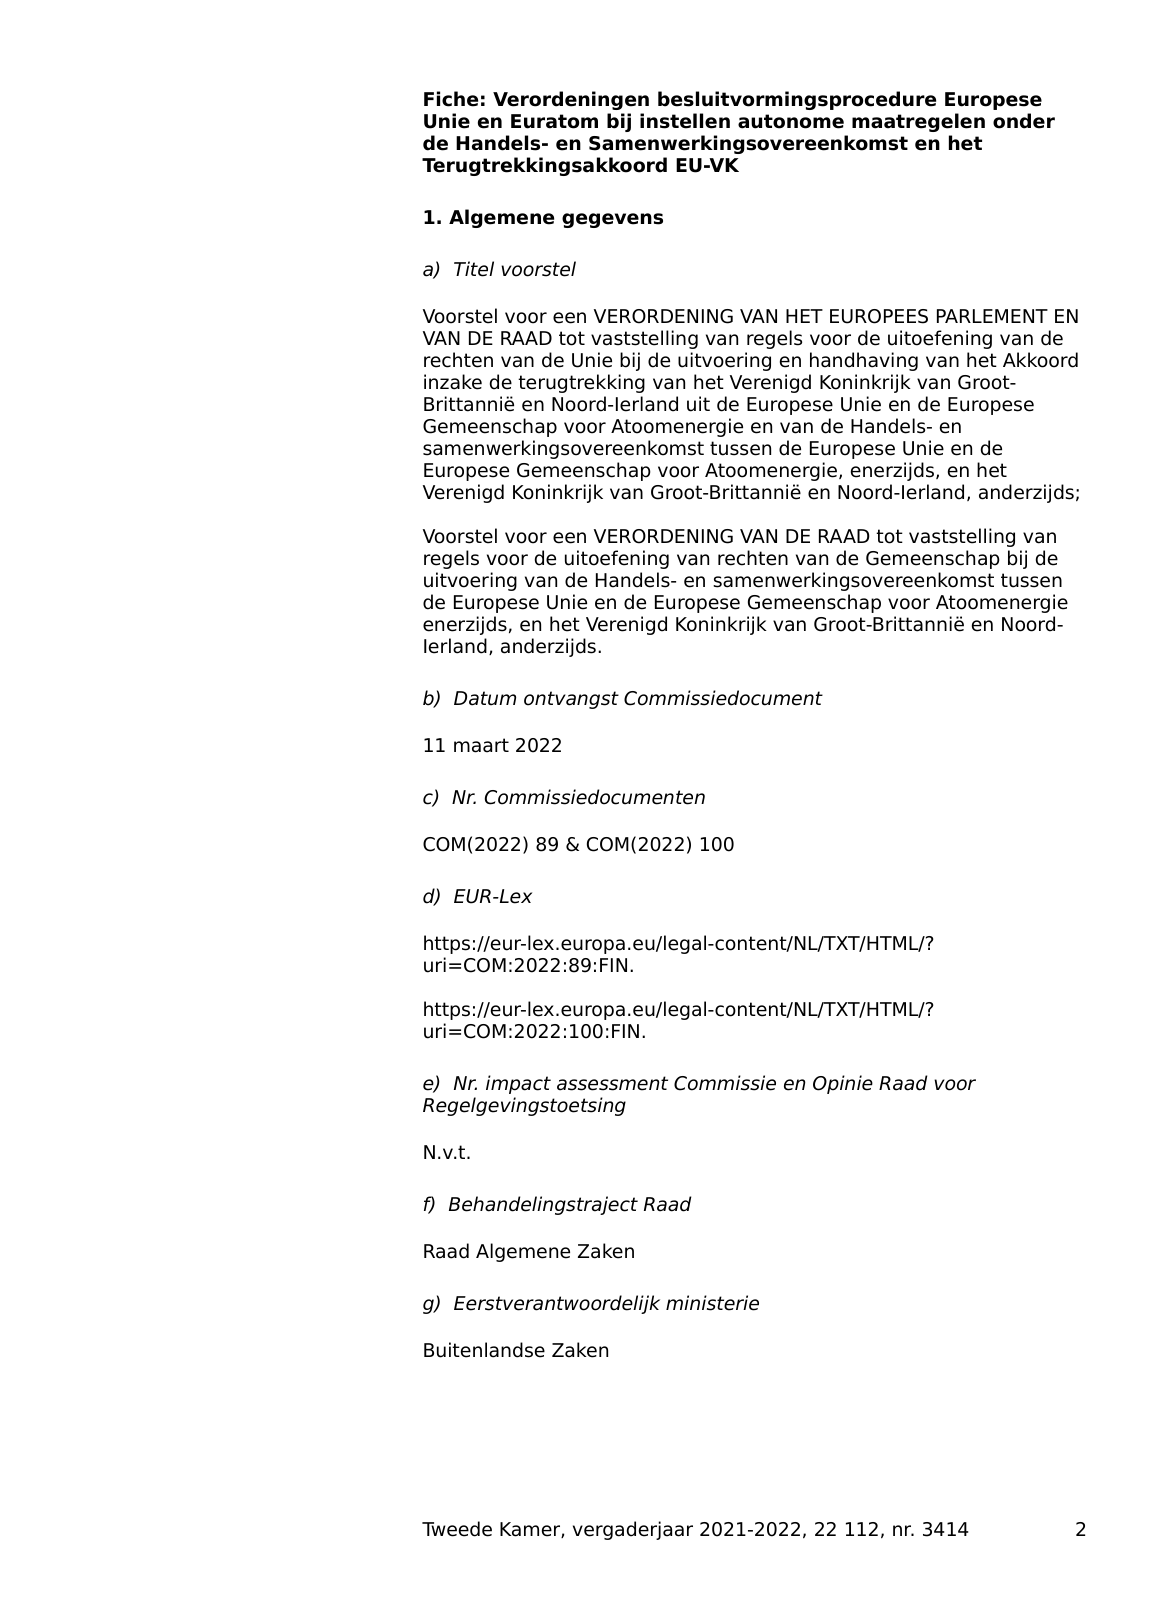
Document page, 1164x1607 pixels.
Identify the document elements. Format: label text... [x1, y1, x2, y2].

subtitle e) Nr. impact assessment Commissie en Opinie Raad voor Regelgevingstoetsing [422, 1073, 1087, 1117]
subtitle c) Nr. Commissiedocumenten [422, 787, 1087, 809]
subtitle b) Datum ontvangst Commissiedocument [422, 688, 1087, 710]
text Voorstel voor een VERORDENING VAN HET EUROPEES PARLEMENT EN VAN DE RAAD tot vaststelling van regels voor de uitoefening van de rechten van de Unie bij de uitvoering en handhaving van het Akkoord inzake de terugtrekking van het Verenigd Koninkrijk van Groot-Brittannië en Noord-Ierland uit de Europese Unie en de Europese Gemeenschap voor Atoomenergie en van de Handels- en samenwerkingsovereenkomst tussen de Europese Unie en de Europese Gemeenschap voor Atoomenergie, enerzijds, en het Verenigd Koninkrijk van Groot-Brittannië en Noord-Ierland, anderzijds; [422, 306, 1087, 504]
text 11 maart 2022 [422, 735, 1087, 757]
text N.v.t. [422, 1142, 1087, 1164]
subtitle 1. Algemene gegevens [422, 207, 1087, 229]
subtitle d) EUR-Lex [422, 886, 1087, 908]
text Buitenlandse Zaken [422, 1340, 1087, 1362]
subtitle a) Titel voorstel [422, 259, 1087, 281]
subtitle Fiche: Verordeningen besluitvormingsprocedure Europese Unie en Euratom bij instellen autonome maatregelen onder de Handels- en Samenwerkingsovereenkomst en het Terugtrekkingsakkoord EU-VK [422, 89, 1087, 177]
subtitle f) Behandelingstraject Raad [422, 1194, 1087, 1216]
text Voorstel voor een VERORDENING VAN DE RAAD tot vaststelling van regels voor de uitoefening van rechten van de Gemeenschap bij de uitvoering van de Handels- en samenwerkingsovereenkomst tussen de Europese Unie en de Europese Gemeenschap voor Atoomenergie enerzijds, en het Verenigd Koninkrijk van Groot-Brittannië en Noord-Ierland, anderzijds. [422, 526, 1087, 658]
text https://eur-lex.europa.eu/legal-content/NL/TXT/HTML/?uri=COM:2022:100:FIN. [422, 999, 1087, 1043]
text Raad Algemene Zaken [422, 1241, 1087, 1263]
subtitle g) Eerstverantwoordelijk ministerie [422, 1293, 1087, 1315]
text COM(2022) 89 & COM(2022) 100 [422, 834, 1087, 856]
text https://eur-lex.europa.eu/legal-content/NL/TXT/HTML/?uri=COM:2022:89:FIN. [422, 933, 1087, 977]
